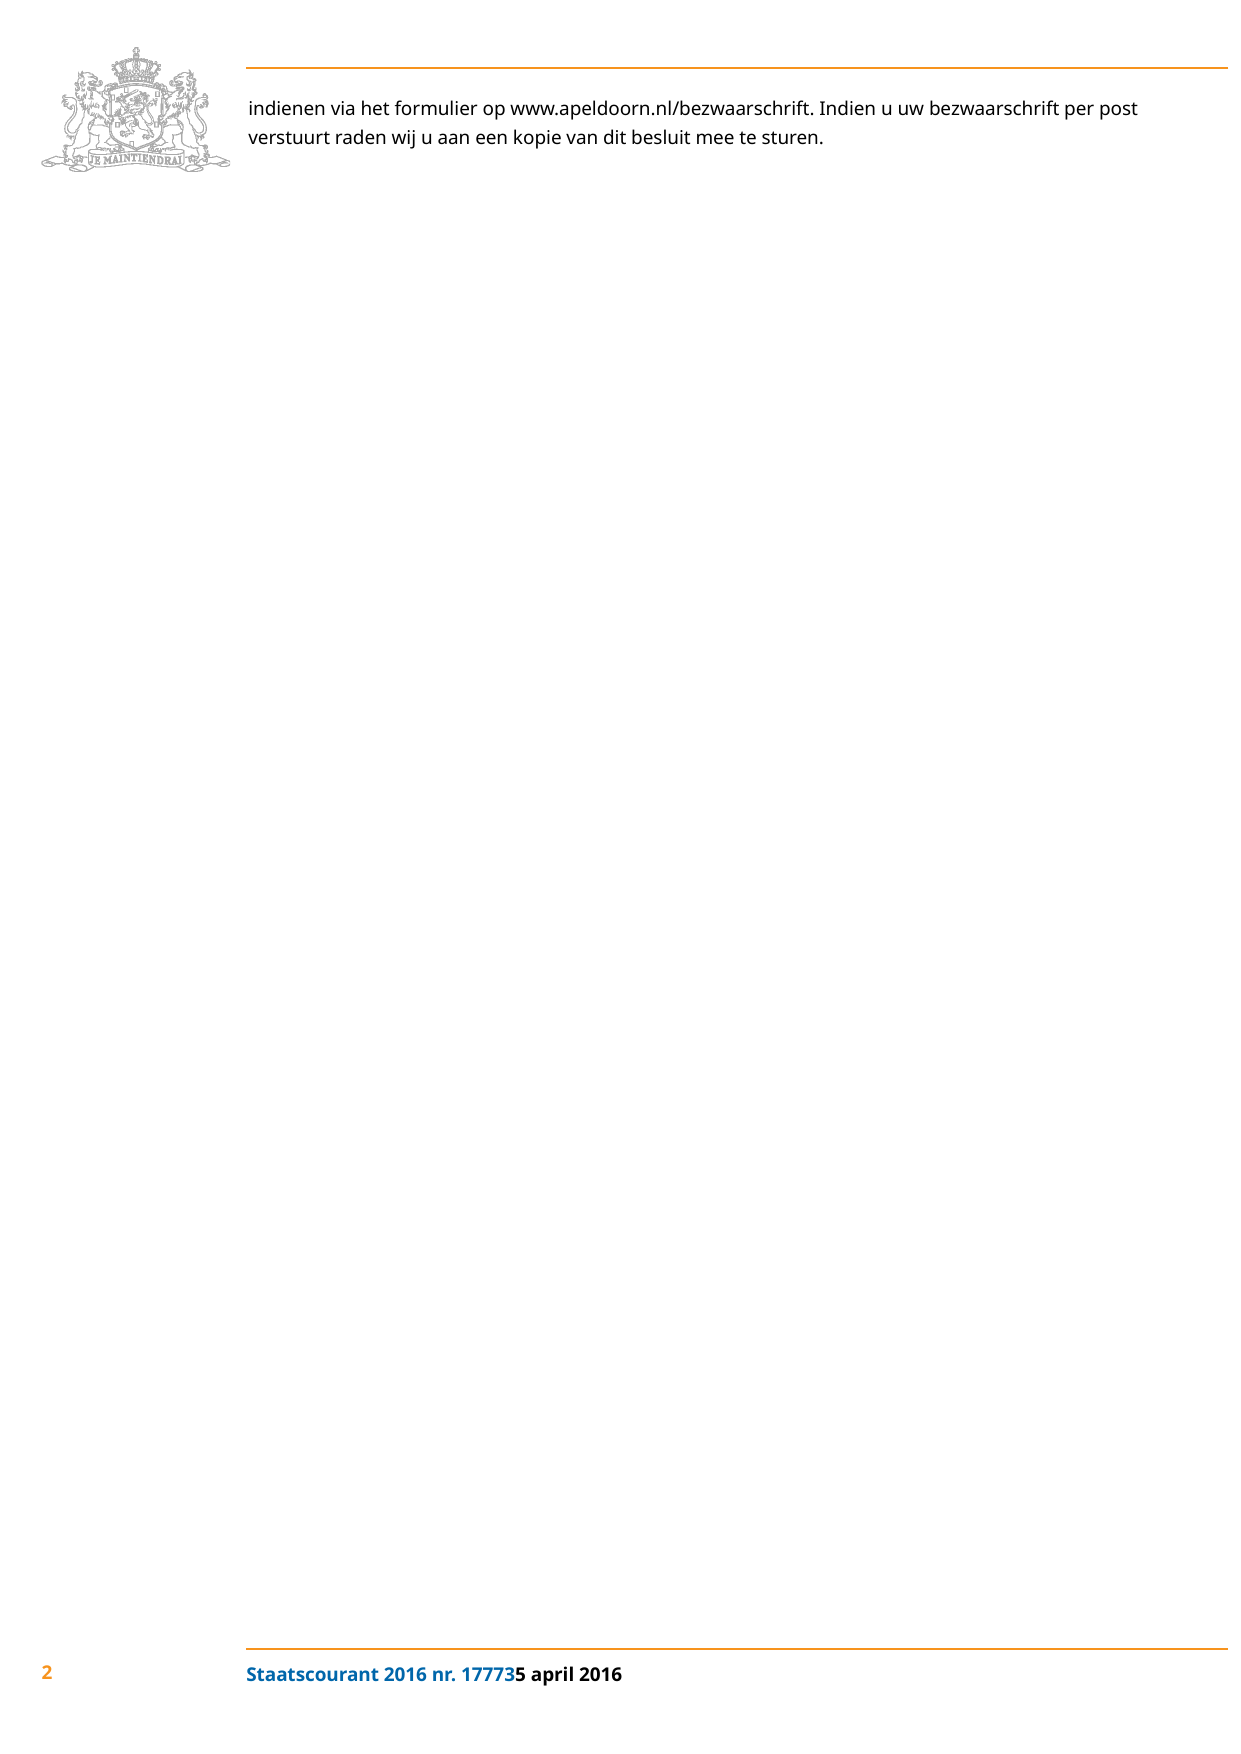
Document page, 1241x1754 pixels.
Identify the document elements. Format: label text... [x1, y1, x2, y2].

text indienen via het formulier op www.apeldoorn.nl/bezwaarschrift. Indien u uw bezwaarschrift per post verstuurt raden wij u aan een kopie van dit besluit mee te sturen. [248, 95, 1152, 150]
picture [41, 47, 231, 172]
